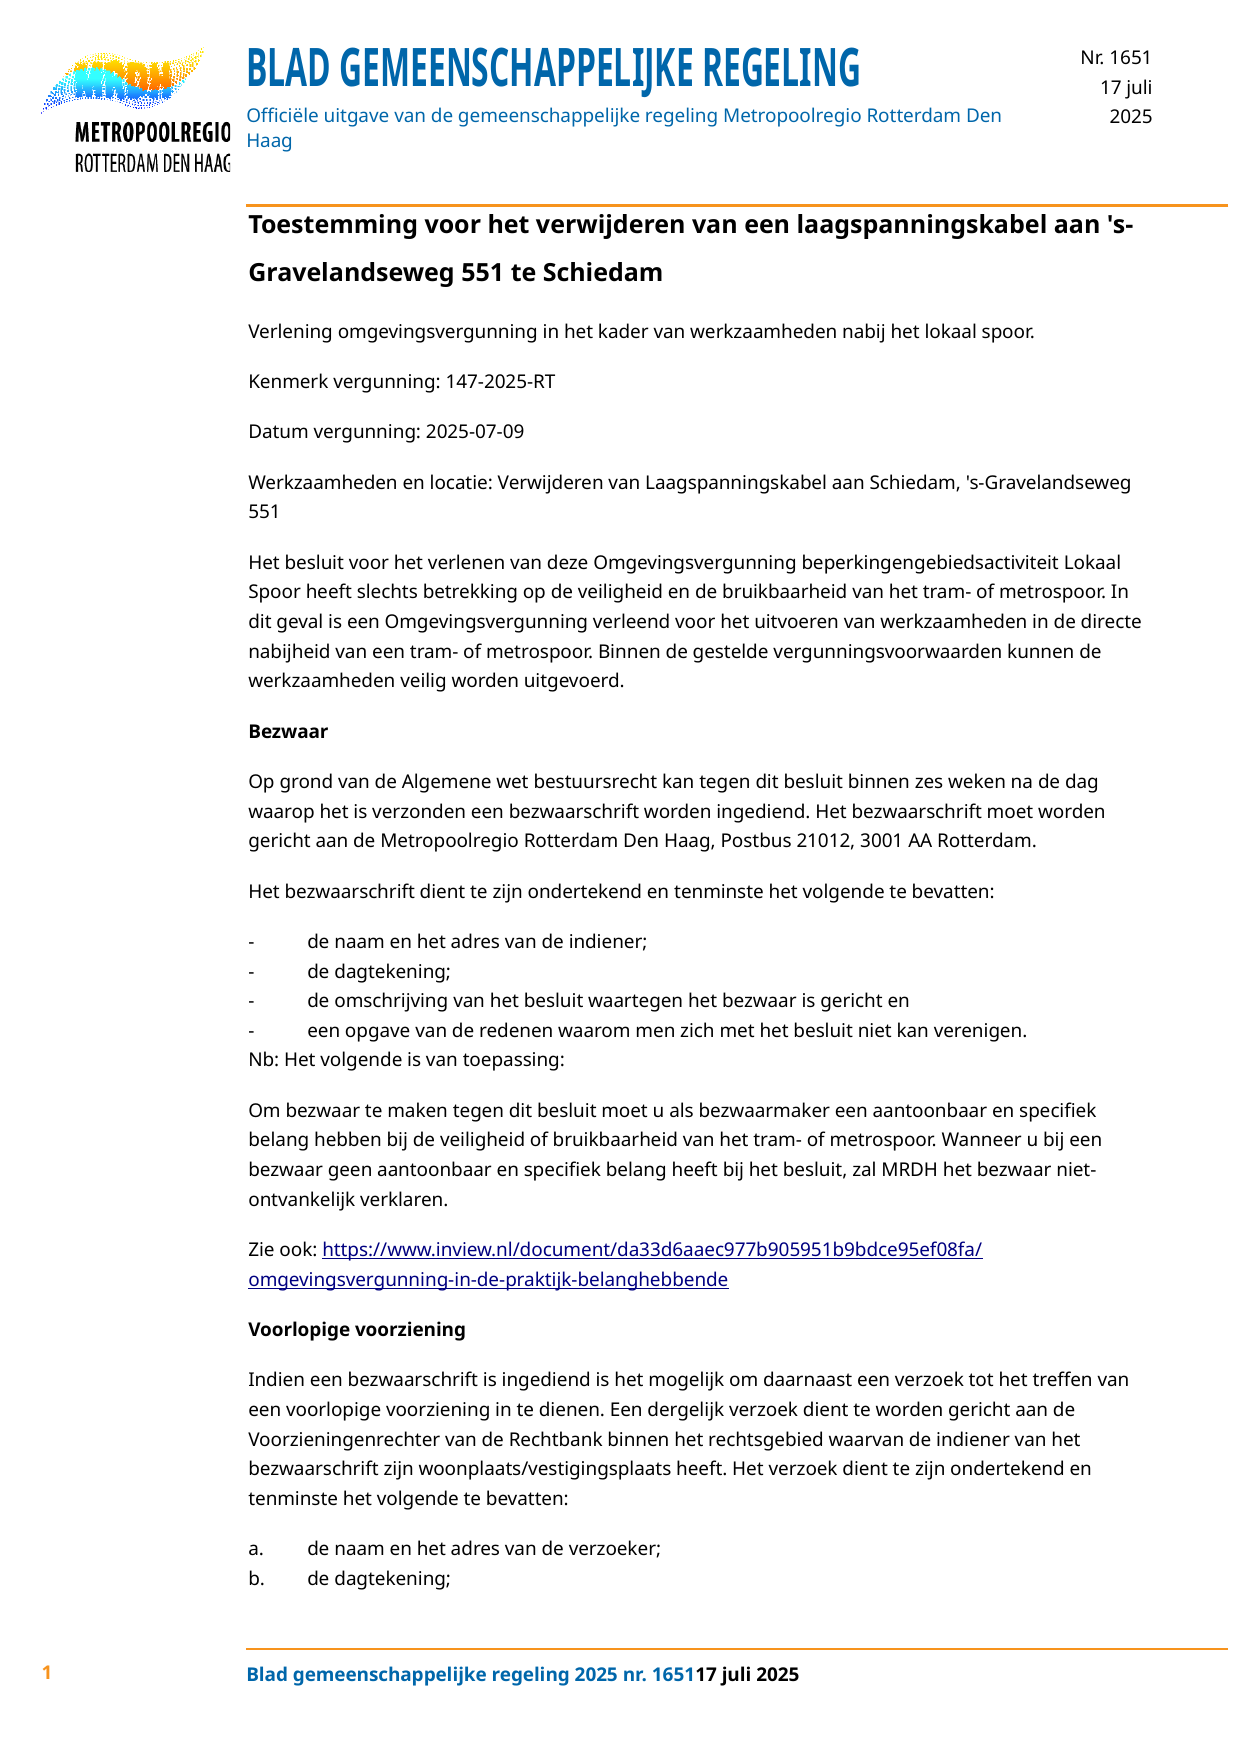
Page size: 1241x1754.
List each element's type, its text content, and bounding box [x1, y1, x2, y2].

text Op grond van de Algemene wet bestuursrecht kan tegen dit besluit binnen zes weken na de dag waarop het is verzonden een bezwaarschrift worden ingediend. Het bezwaarschrift moet worden gericht aan de Metropoolregio Rotterdam Den Haag, Postbus 21012, 3001 AA Rotterdam. [248, 768, 1152, 853]
list de dagtekening; [248, 1565, 1152, 1591]
text Zie ook: https://www.inview.nl/document/da33d6aaec977b905951b9bdce95ef08fa/omgevingsvergunning-in-de-praktijk-belanghebbende [248, 1236, 1152, 1292]
text Om bezwaar te maken tegen dit besluit moet u als bezwaarmaker een aantoonbaar en specifiek belang hebben bij de veiligheid of bruikbaarheid van het tram- of metrospoor. Wanneer u bij een bezwaar geen aantoonbaar en specifiek belang heeft bij het besluit, zal MRDH het bezwaar niet-ontvankelijk verklaren. [248, 1097, 1152, 1212]
text Indien een bezwaarschrift is ingediend is het mogelijk om daarnaast een verzoek tot het treffen van een voorlopige voorziening in te dienen. Een dergelijk verzoek dient te worden gericht aan de Voorzieningenrechter van de Rechtbank binnen het rechtsgebied waarvan de indiener van het bezwaarschrift zijn woonplaats/vestigingsplaats heeft. Het verzoek dient te zijn ondertekend en tenminste het volgende te bevatten: [248, 1367, 1152, 1511]
list een opgave van de redenen waarom men zich met het besluit niet kan verenigen. [248, 1017, 1152, 1043]
list de dagtekening; [248, 958, 1152, 984]
text Voorlopige voorziening [248, 1316, 1152, 1342]
list de naam en het adres van de indiener; [248, 928, 1152, 954]
text Het besluit voor het verlenen van deze Omgevingsvergunning beperkingengebiedsactiviteit Lokaal Spoor heeft slechts betrekking op de veiligheid en de bruikbaarheid van het tram- of metrospoor. In dit geval is een Omgevingsvergunning verleend voor het uitvoeren van werkzaamheden in de directe nabijheid van een tram- of metrospoor. Binnen de gestelde vergunningsvoorwaarden kunnen de werkzaamheden veilig worden uitgevoerd. [248, 549, 1152, 693]
list de naam en het adres van de verzoeker; [248, 1535, 1152, 1561]
text Verlening omgevingsvergunning in het kader van werkzaamheden nabij het lokaal spoor. [248, 318, 1152, 344]
text Het bezwaarschrift dient te zijn ondertekend en tenminste het volgende te bevatten: [248, 878, 1152, 904]
text Nb: Het volgende is van toepassing: [248, 1047, 1152, 1072]
text Datum vergunning: 2025-07-09 [248, 419, 1152, 444]
text Werkzaamheden en locatie: Verwijderen van Laagspanningskabel aan Schiedam, 's-Gravelandseweg 551 [248, 469, 1152, 524]
list de omschrijving van het besluit waartegen het bezwaar is gericht en [248, 987, 1152, 1013]
text Kenmerk vergunning: 147-2025-RT [248, 368, 1152, 394]
picture [41, 47, 231, 172]
text Bezwaar [248, 718, 1152, 744]
text Toestemming voor het verwijderen van een laagspanningskabel aan 's-Gravelandseweg 551 te Schiedam [248, 207, 1152, 288]
